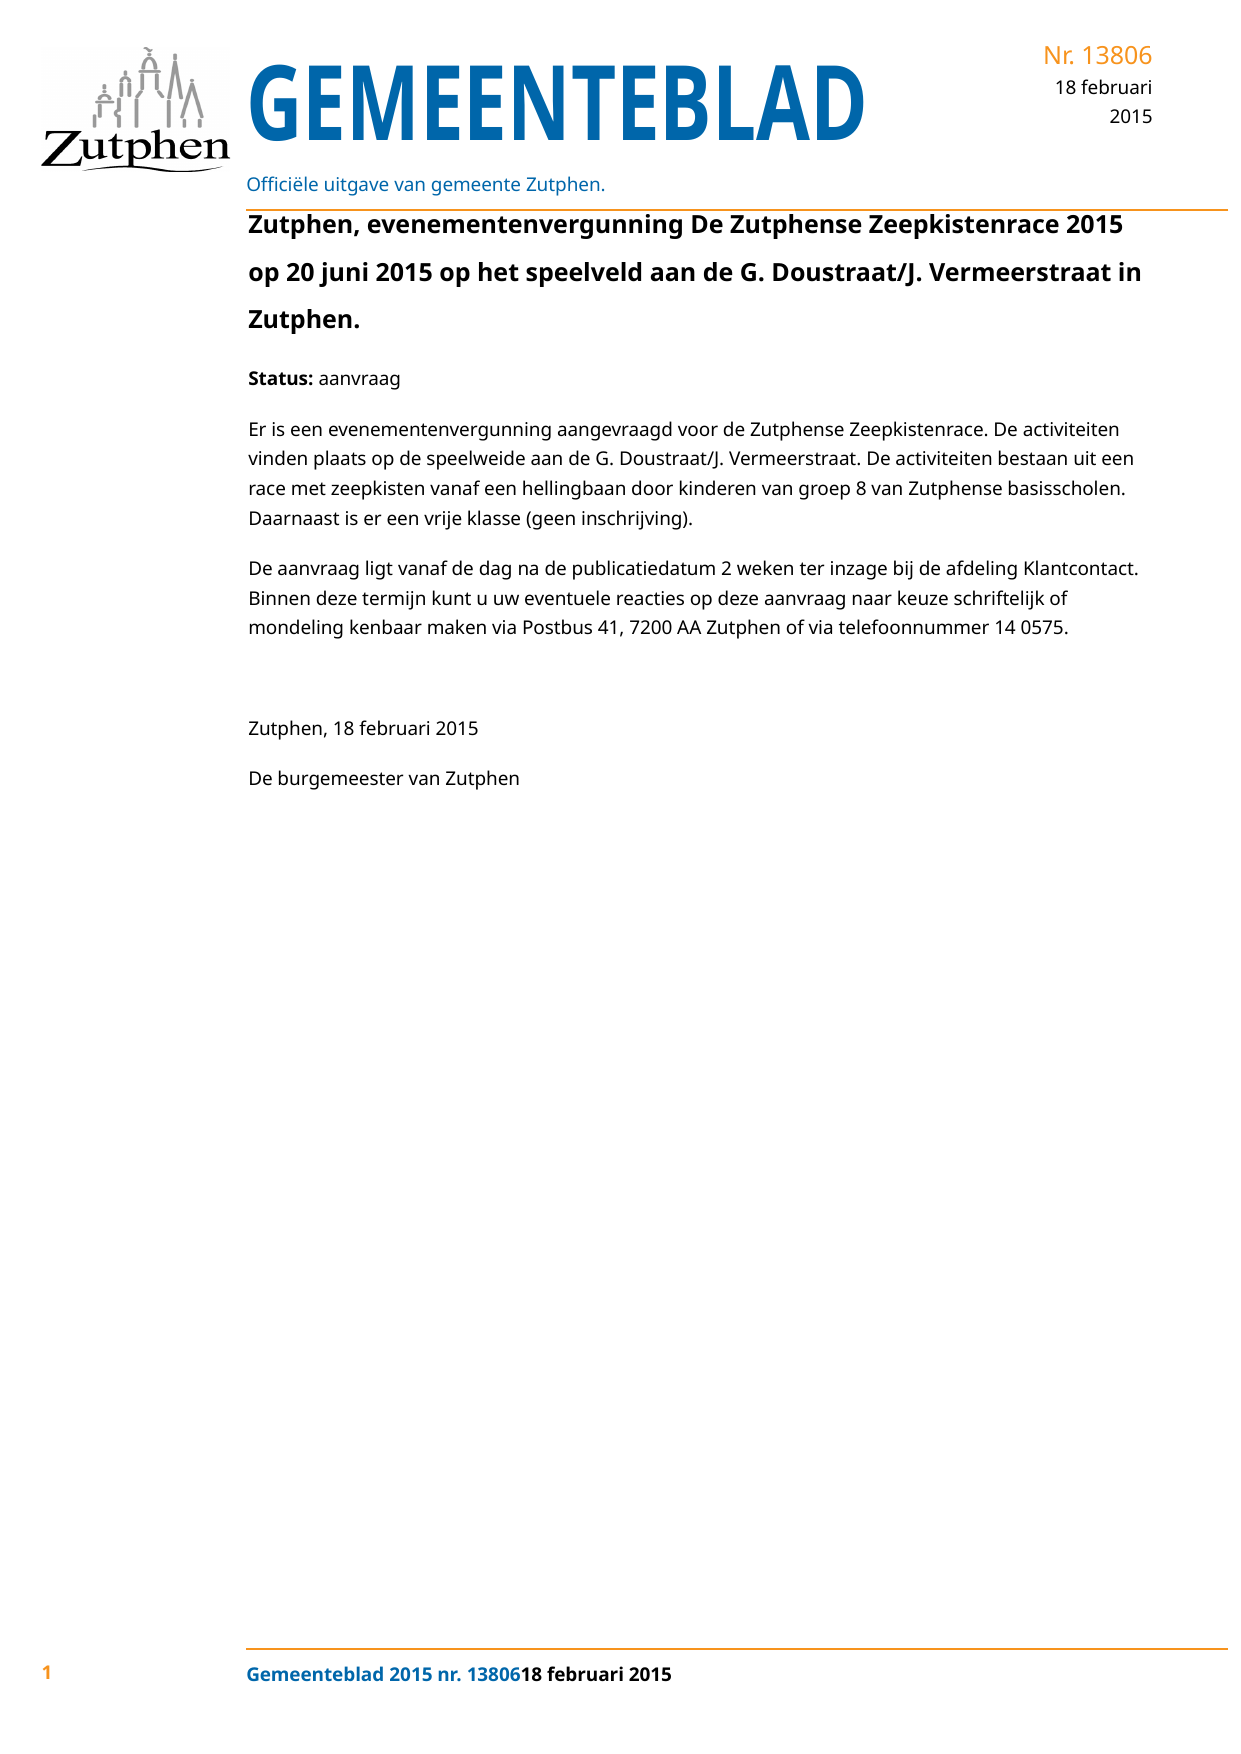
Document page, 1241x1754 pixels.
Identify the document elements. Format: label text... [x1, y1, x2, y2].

text De burgemeester van Zutphen [248, 766, 1152, 791]
text De aanvraag ligt vanaf de dag na de publicatiedatum 2 weken ter inzage bij de afdeling Klantcontact. Binnen deze termijn kunt u uw eventuele reacties op deze aanvraag naar keuze schriftelijk of mondeling kenbaar maken via Postbus 41, 7200 AA Zutphen of via telefoonnummer 14 0575. [248, 555, 1152, 640]
text Er is een evenementenvergunning aangevraagd voor de Zutphense Zeepkistenrace. De activiteiten vinden plaats op de speelweide aan de G. Doustraat/J. Vermeerstraat. De activiteiten bestaan uit een race met zeepkisten vanaf een hellingbaan door kinderen van groep 8 van Zutphense basisscholen. Daarnaast is er een vrije klasse (geen inschrijving). [248, 416, 1152, 530]
text Zutphen, 18 februari 2015 [248, 715, 1152, 741]
picture [41, 47, 231, 172]
text Zutphen, evenementenvergunning De Zutphense Zeepkistenrace 2015 op 20 juni 2015 op het speelveld aan de G. Doustraat/J. Vermeerstraat in Zutphen. [248, 211, 1152, 336]
text Status: aanvraag [248, 366, 1152, 391]
